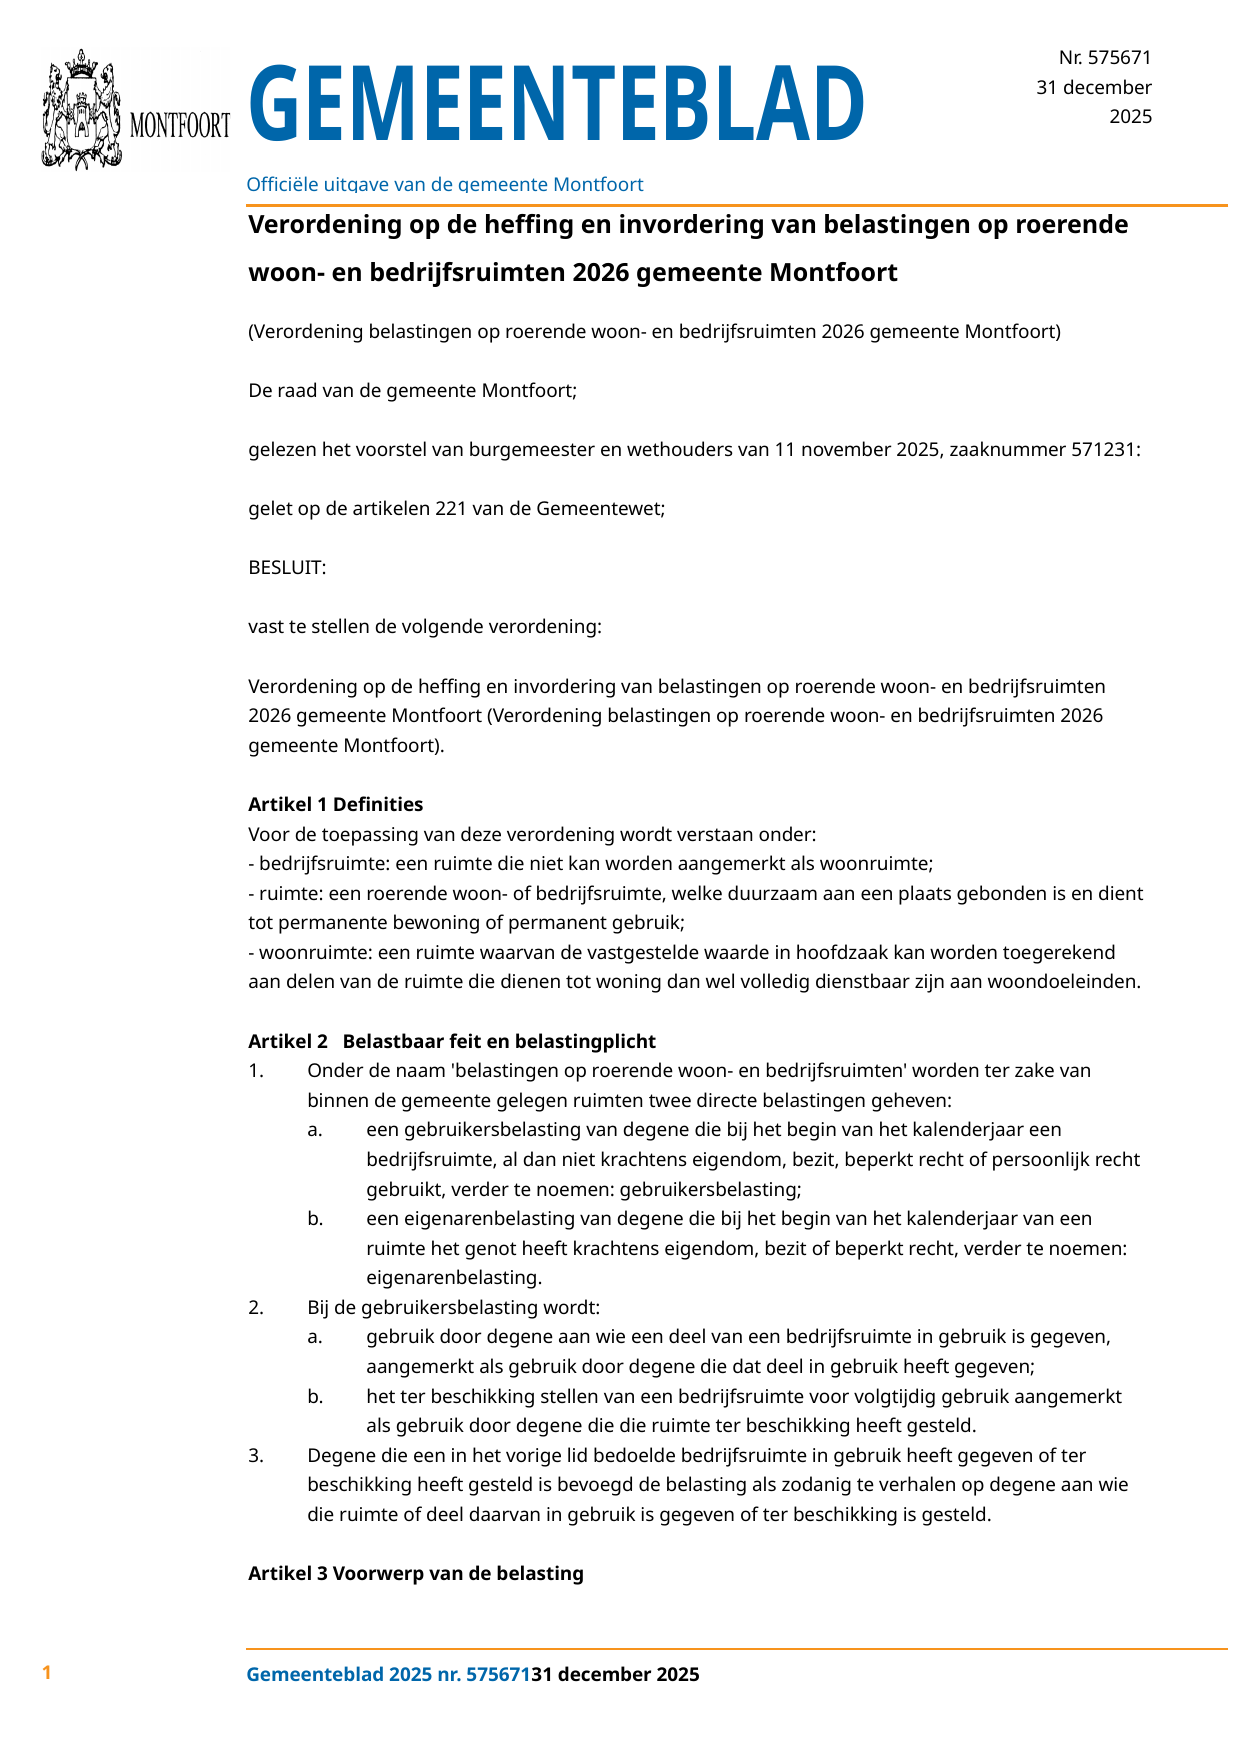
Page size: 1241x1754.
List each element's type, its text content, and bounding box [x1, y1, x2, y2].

list een eigenarenbelasting van degene die bij het begin van het kalenderjaar van een ruimte het genot heeft krachtens eigendom, bezit of beperkt recht, verder te noemen: eigenarenbelasting. [307, 1205, 1152, 1290]
list gebruik door degene aan wie een deel van een bedrijfsruimte in gebruik is gegeven, aangemerkt als gebruik door degene die dat deel in gebruik heeft gegeven; [307, 1324, 1152, 1379]
text Artikel 3 Voorwerp van de belasting [248, 1560, 1152, 1586]
list Bij de gebruikersbelasting wordt: [248, 1294, 1152, 1320]
text De raad van de gemeente Montfoort; [248, 377, 1152, 403]
text - woonruimte: een ruimte waarvan de vastgestelde waarde in hoofdzaak kan worden toegerekend aan delen van de ruimte die dienen tot woning dan wel volledig dienstbaar zijn aan woondoeleinden. [248, 939, 1152, 994]
text Artikel 1 Definities [248, 791, 1152, 817]
text (Verordening belastingen op roerende woon- en bedrijfsruimten 2026 gemeente Montfoort) [248, 318, 1152, 344]
text Artikel 2 Belastbaar feit en belastingplicht [248, 1028, 1152, 1054]
list Onder de naam 'belastingen op roerende woon- en bedrijfsruimten' worden ter zake van binnen de gemeente gelegen ruimten twee directe belastingen geheven: [248, 1057, 1152, 1113]
text BESLUIT: [248, 554, 1152, 580]
text Voor de toepassing van deze verordening wordt verstaan onder: [248, 821, 1152, 847]
text vast te stellen de volgende verordening: [248, 614, 1152, 639]
text Verordening op de heffing en invordering van belastingen op roerende woon- en bedrijfsruimten 2026 gemeente Montfoort (Verordening belastingen op roerende woon- en bedrijfsruimten 2026 gemeente Montfoort). [248, 673, 1152, 758]
text gelet op de artikelen 221 van de Gemeentewet; [248, 495, 1152, 521]
list een gebruikersbelasting van degene die bij het begin van het kalenderjaar een bedrijfsruimte, al dan niet krachtens eigendom, bezit, beperkt recht of persoonlijk recht gebruikt, verder te noemen: gebruikersbelasting; [307, 1117, 1152, 1202]
list Degene die een in het vorige lid bedoelde bedrijfsruimte in gebruik heeft gegeven of ter beschikking heeft gesteld is bevoegd de belasting als zodanig te verhalen op degene aan wie die ruimte of deel daarvan in gebruik is gegeven of ter beschikking is gesteld. [248, 1442, 1152, 1527]
picture [41, 47, 231, 172]
text - bedrijfsruimte: een ruimte die niet kan worden aangemerkt als woonruimte; [248, 850, 1152, 876]
text Verordening op de heffing en invordering van belastingen op roerende woon- en bedrijfsruimten 2026 gemeente Montfoort [248, 207, 1152, 288]
text gelezen het voorstel van burgemeester en wethouders van 11 november 2025, zaaknummer 571231: [248, 436, 1152, 462]
list het ter beschikking stellen van een bedrijfsruimte voor volgtijdig gebruik aangemerkt als gebruik door degene die die ruimte ter beschikking heeft gesteld. [307, 1383, 1152, 1438]
text - ruimte: een roerende woon- of bedrijfsruimte, welke duurzaam aan een plaats gebonden is en dient tot permanente bewoning of permanent gebruik; [248, 880, 1152, 935]
